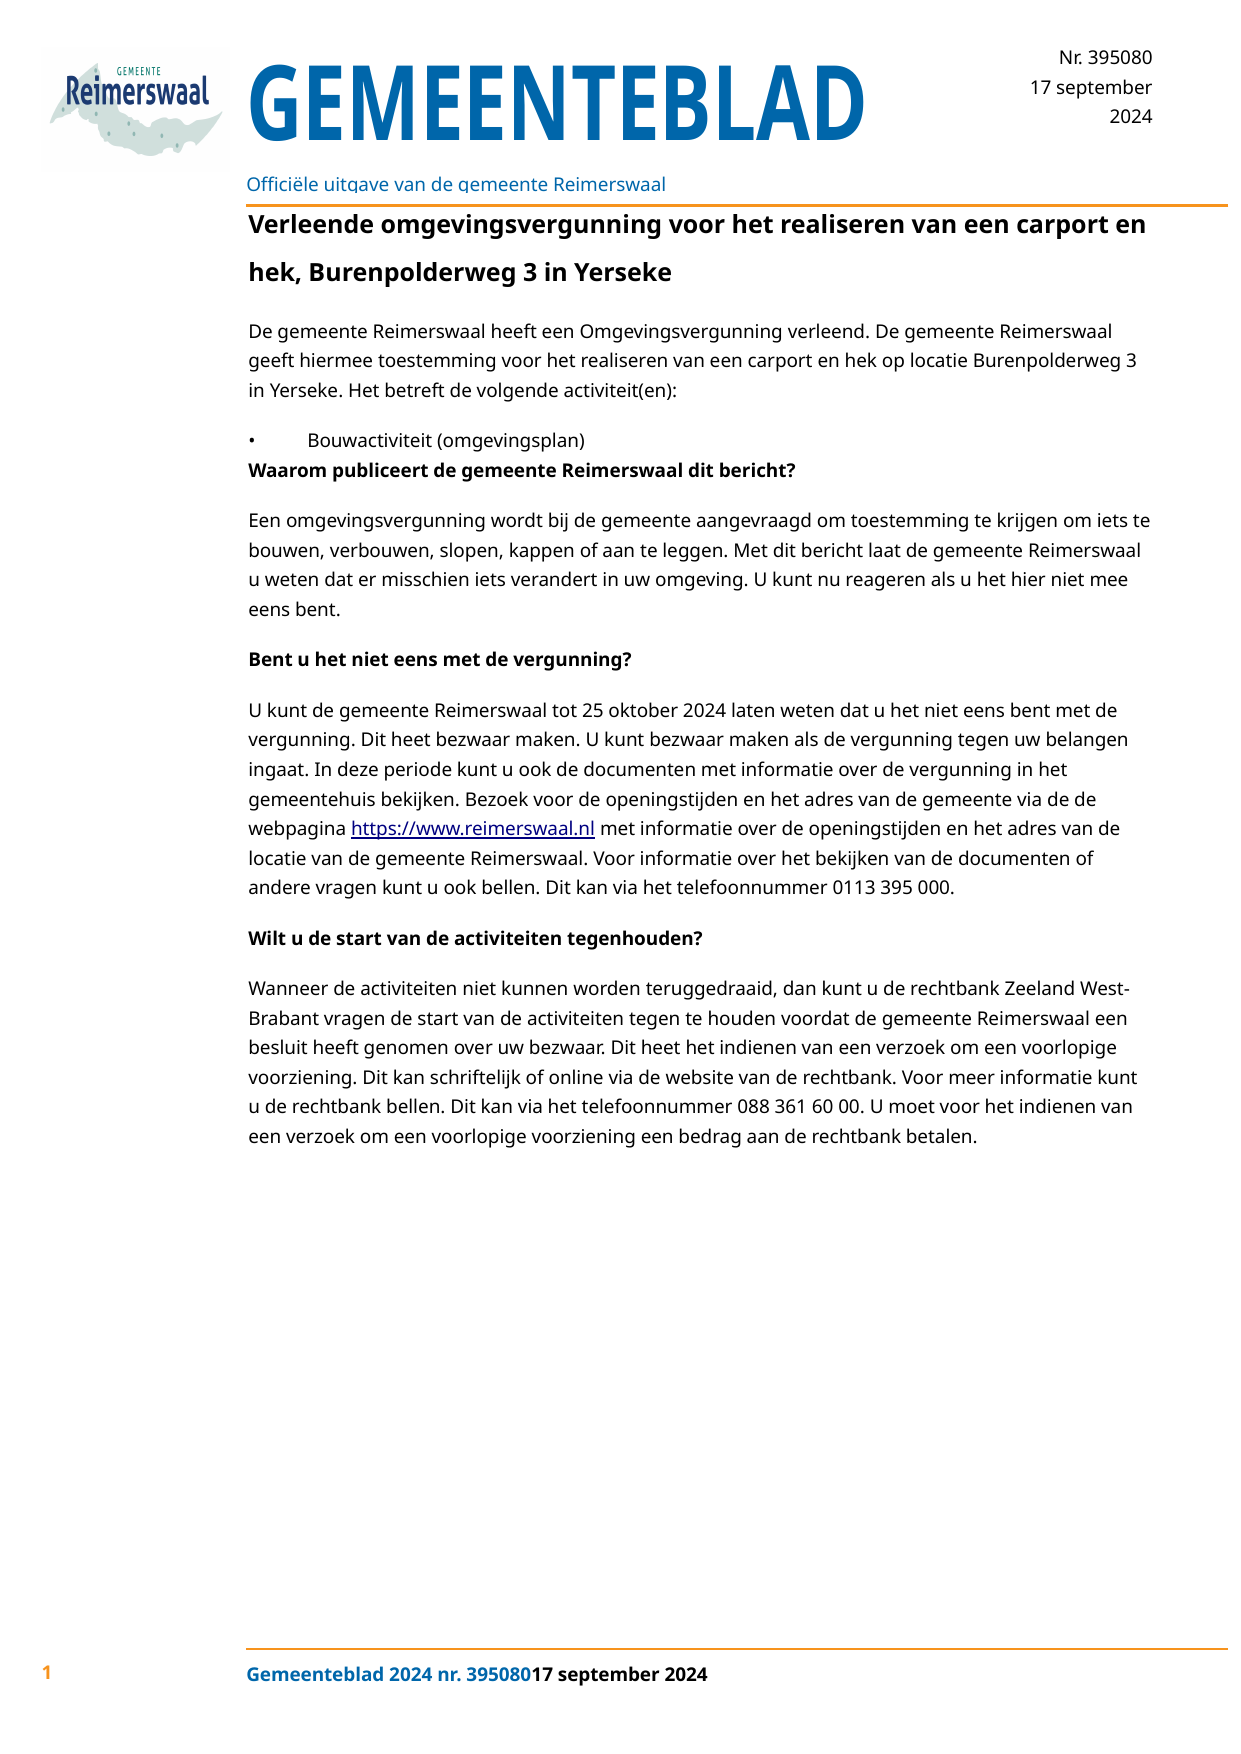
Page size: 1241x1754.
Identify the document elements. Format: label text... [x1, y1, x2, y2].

text Waarom publiceert de gemeente Reimerswaal dit bericht? [248, 457, 1152, 483]
text Bent u het niet eens met de vergunning? [248, 647, 1152, 672]
text Een omgevingsvergunning wordt bij de gemeente aangevraagd om toestemming te krijgen om iets te bouwen, verbouwen, slopen, kappen of aan te leggen. Met dit bericht laat de gemeente Reimerswaal u weten dat er misschien iets verandert in uw omgeving. U kunt nu reageren als u het hier niet mee eens bent. [248, 507, 1152, 622]
text De gemeente Reimerswaal heeft een Omgevingsvergunning verleend. De gemeente Reimerswaal geeft hiermee toestemming voor het realiseren van een carport en hek op locatie Burenpolderweg 3 in Yerseke. Het betreft de volgende activiteit(en): [248, 318, 1152, 403]
text Verleende omgevingsvergunning voor het realiseren van een carport en hek, Burenpolderweg 3 in Yerseke [248, 207, 1152, 288]
text Wanneer de activiteiten niet kunnen worden teruggedraaid, dan kunt u de rechtbank Zeeland West-Brabant vragen de start van de activiteiten tegen te houden voordat de gemeente Reimerswaal een besluit heeft genomen over uw bezwaar. Dit heet het indienen van een verzoek om een voorlopige voorziening. Dit kan schriftelijk of online via de website van de rechtbank. Voor meer informatie kunt u de rechtbank bellen. Dit kan via het telefoonnummer 088 361 60 00. U moet voor het indienen van een verzoek om een voorlopige voorziening een bedrag aan de rechtbank betalen. [248, 975, 1152, 1149]
text U kunt de gemeente Reimerswaal tot 25 oktober 2024 laten weten dat u het niet eens bent met de vergunning. Dit heet bezwaar maken. U kunt bezwaar maken als de vergunning tegen uw belangen ingaat. In deze periode kunt u ook de documenten met informatie over de vergunning in het gemeentehuis bekijken. Bezoek voor de openingstijden en het adres van de gemeente via de de webpagina https://www.reimerswaal.nl met informatie over de openingstijden en het adres van de locatie van de gemeente Reimerswaal. Voor informatie over het bekijken van de documenten of andere vragen kunt u ook bellen. Dit kan via het telefoonnummer 0113 395 000. [248, 697, 1152, 900]
list Bouwactiviteit (omgevingsplan) [248, 427, 1152, 453]
picture [41, 47, 231, 172]
text Wilt u de start van de activiteiten tegenhouden? [248, 925, 1152, 951]
